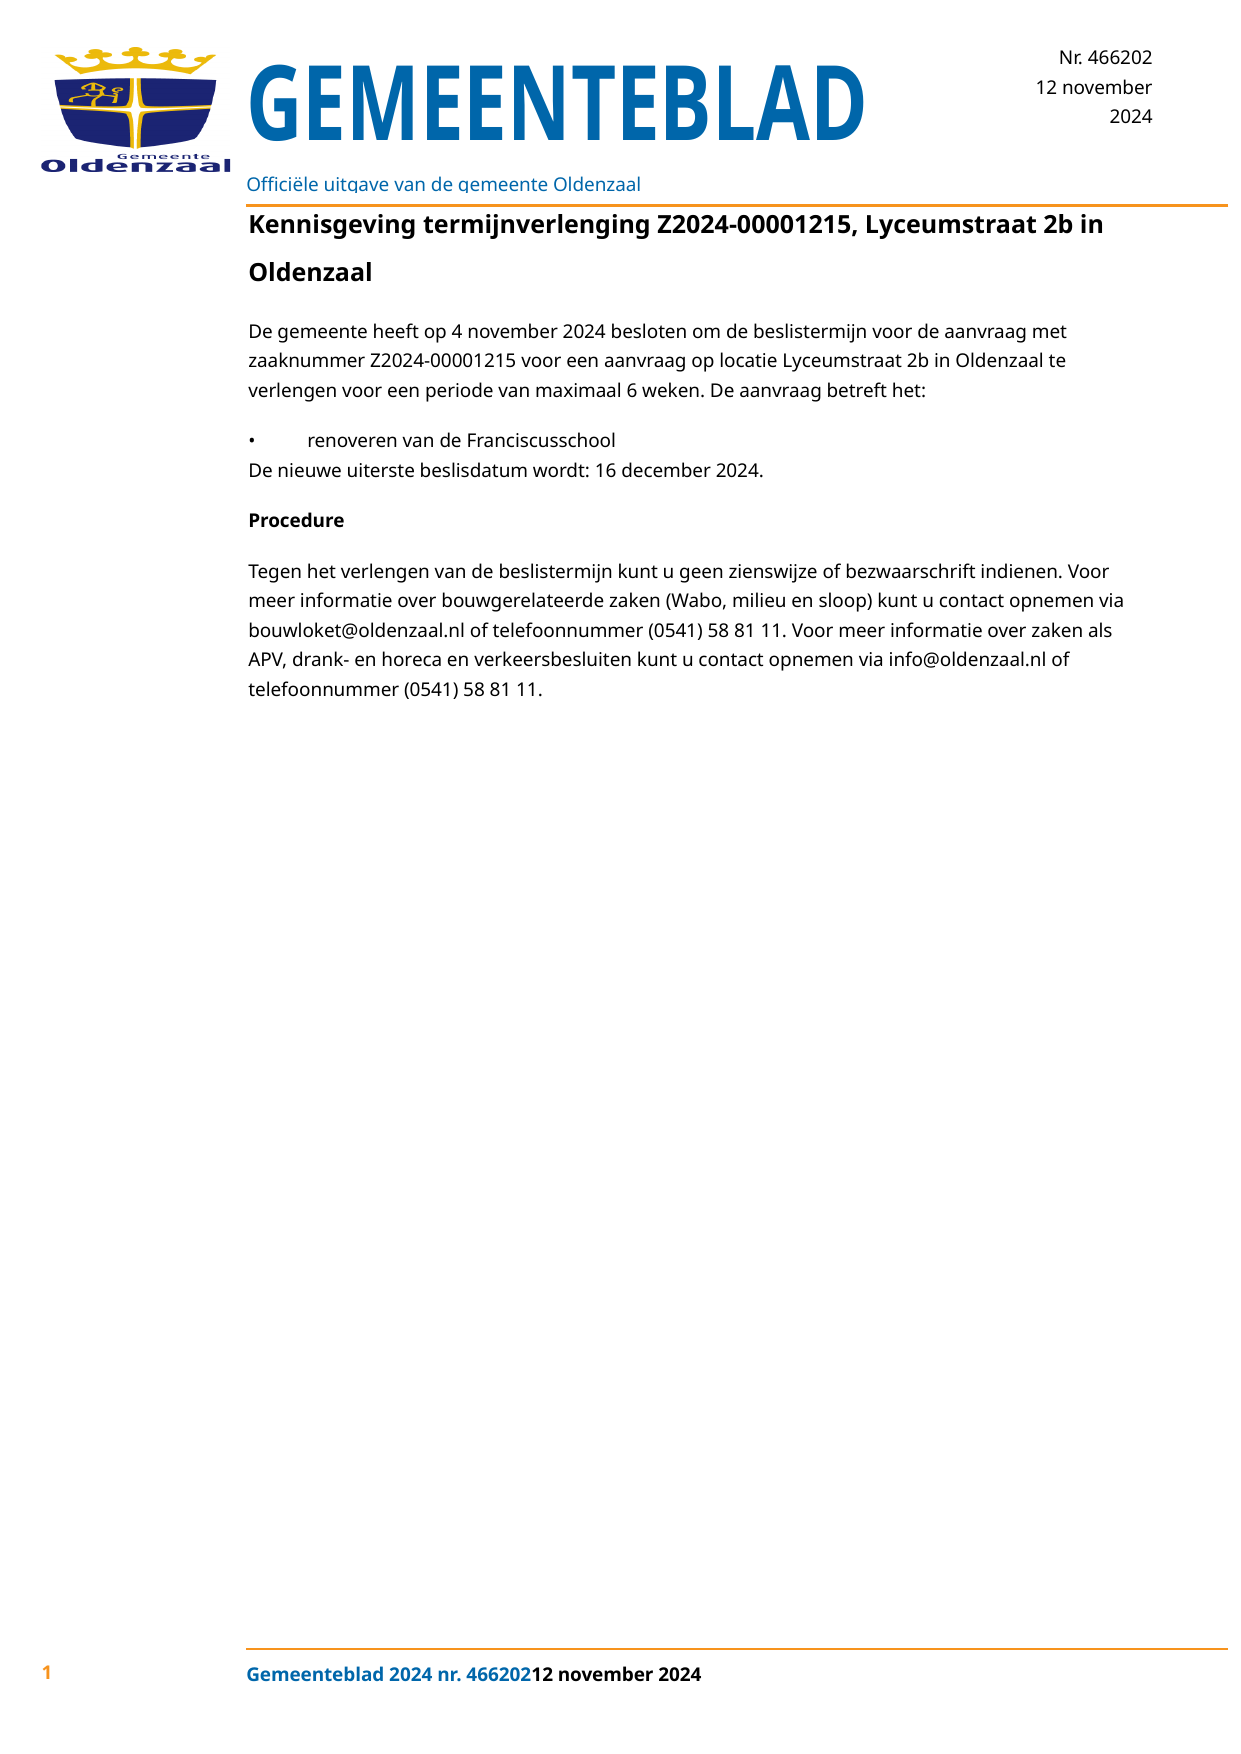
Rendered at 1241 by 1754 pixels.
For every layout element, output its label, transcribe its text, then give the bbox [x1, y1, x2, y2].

text De nieuwe uiterste beslisdatum wordt: 16 december 2024. [248, 457, 1152, 483]
text Procedure [248, 507, 1152, 533]
list renoveren van de Franciscusschool [248, 427, 1152, 453]
text De gemeente heeft op 4 november 2024 besloten om de beslistermijn voor de aanvraag met zaaknummer Z2024-00001215 voor een aanvraag op locatie Lyceumstraat 2b in Oldenzaal te verlengen voor een periode van maximaal 6 weken. De aanvraag betreft het: [248, 318, 1152, 403]
text Kennisgeving termijnverlenging Z2024-00001215, Lyceumstraat 2b in Oldenzaal [248, 207, 1152, 288]
picture [41, 47, 231, 172]
text Tegen het verlengen van de beslistermijn kunt u geen zienswijze of bezwaarschrift indienen. Voor meer informatie over bouwgerelateerde zaken (Wabo, milieu en sloop) kunt u contact opnemen via bouwloket@oldenzaal.nl of telefoonnummer (0541) 58 81 11. Voor meer informatie over zaken als APV, drank- en horeca en verkeersbesluiten kunt u contact opnemen via info@oldenzaal.nl of telefoonnummer (0541) 58 81 11. [248, 558, 1152, 702]
